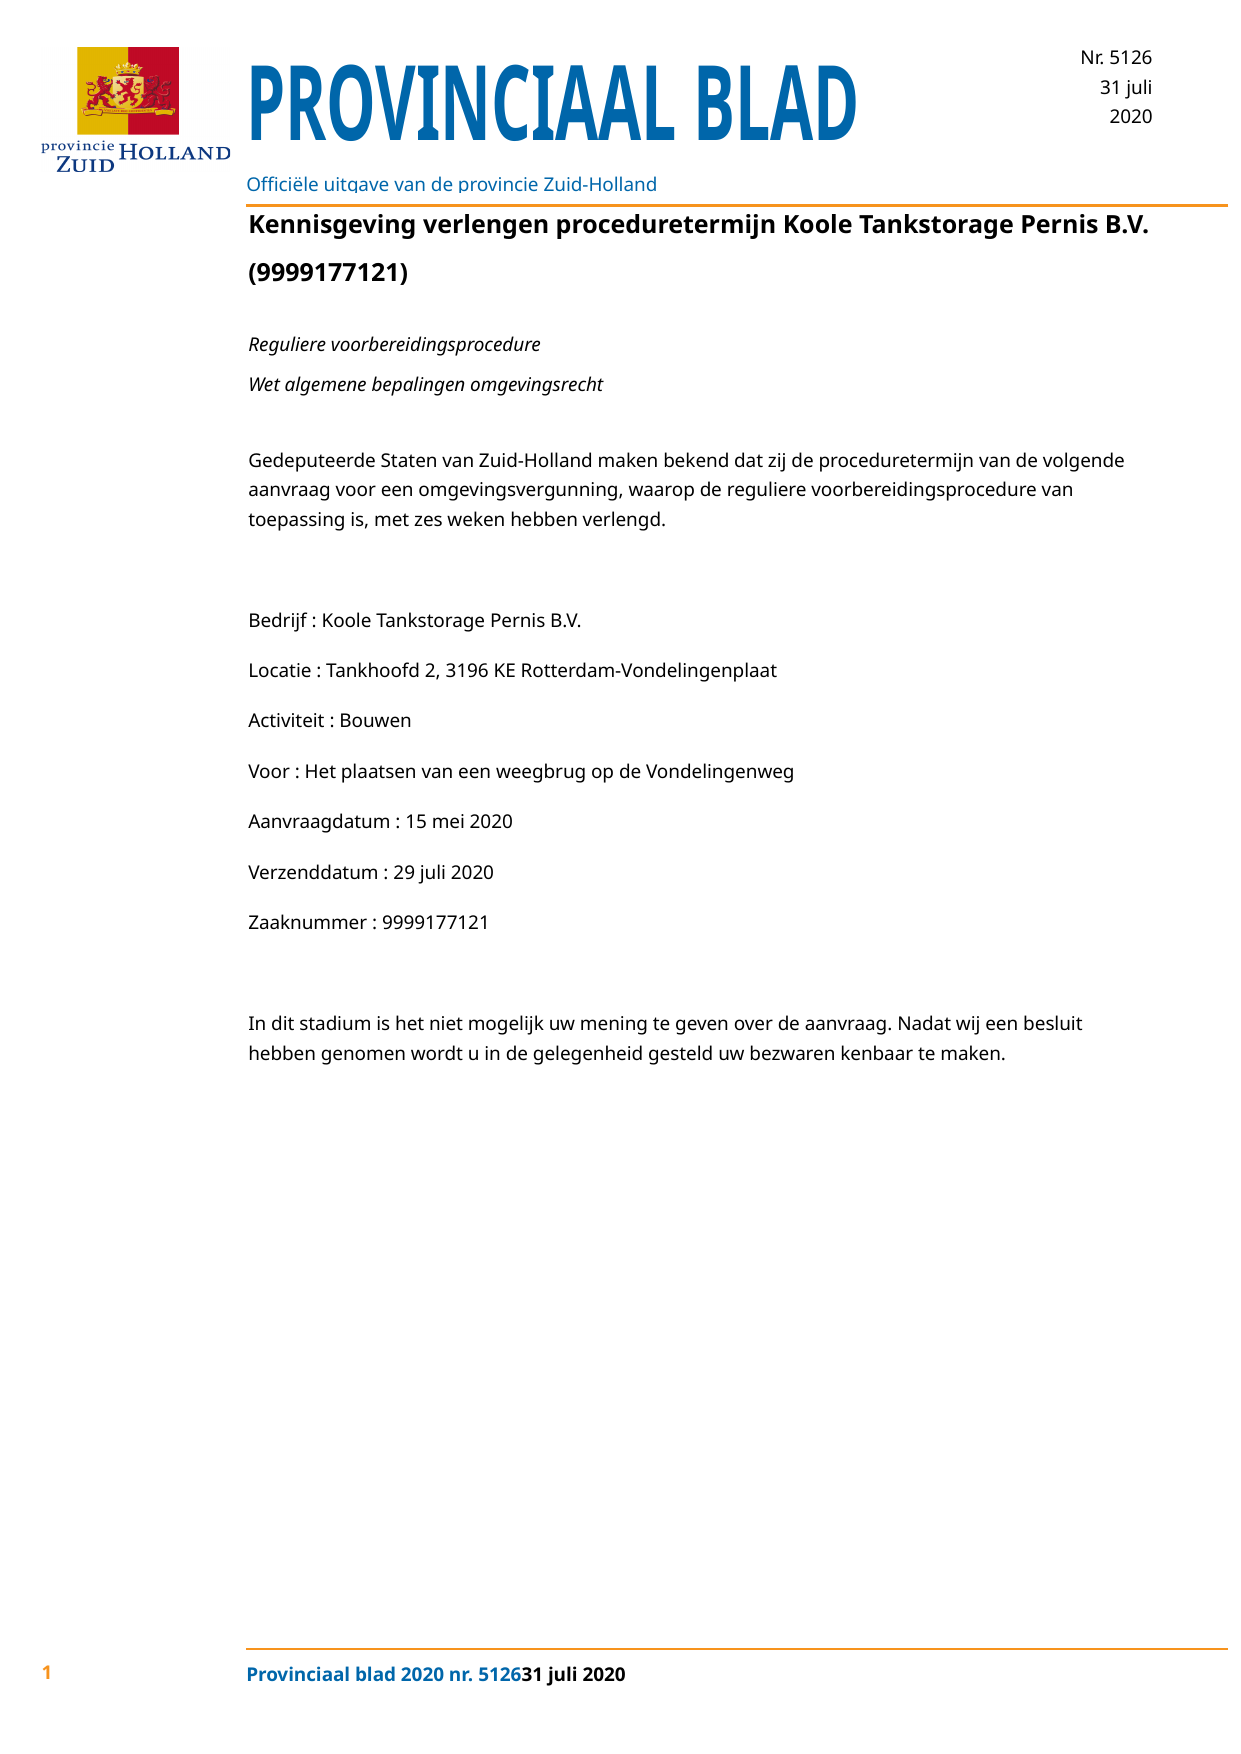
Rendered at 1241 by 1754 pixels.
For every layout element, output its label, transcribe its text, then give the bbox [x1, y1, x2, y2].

text Verzenddatum : 29 juli 2020 [248, 859, 1152, 885]
text Zaaknummer : 9999177121 [248, 909, 1152, 935]
text Gedeputeerde Staten van Zuid-Holland maken bekend dat zij de proceduretermijn van de volgende aanvraag voor een omgevingsvergunning, waarop de reguliere voorbereidingsprocedure van toepassing is, met zes weken hebben verlengd. [248, 447, 1152, 532]
text Locatie : Tankhoofd 2, 3196 KE Rotterdam-Vondelingenplaat [248, 657, 1152, 683]
text Wet algemene bepalingen omgevingsrecht [248, 371, 1152, 396]
text Reguliere voorbereidingsprocedure [248, 331, 1152, 357]
picture [41, 47, 231, 172]
text Activiteit : Bouwen [248, 708, 1152, 733]
text Kennisgeving verlengen proceduretermijn Koole Tankstorage Pernis B.V. (9999177121) [248, 207, 1152, 288]
text In dit stadium is het niet mogelijk uw mening te geven over de aanvraag. Nadat wij een besluit hebben genomen wordt u in de gelegenheid gesteld uw bezwaren kenbaar te maken. [248, 1010, 1152, 1066]
text Bedrijf : Koole Tankstorage Pernis B.V. [248, 607, 1152, 633]
text Voor : Het plaatsen van een weegbrug op de Vondelingenweg [248, 758, 1152, 784]
text Aanvraagdatum : 15 mei 2020 [248, 808, 1152, 834]
